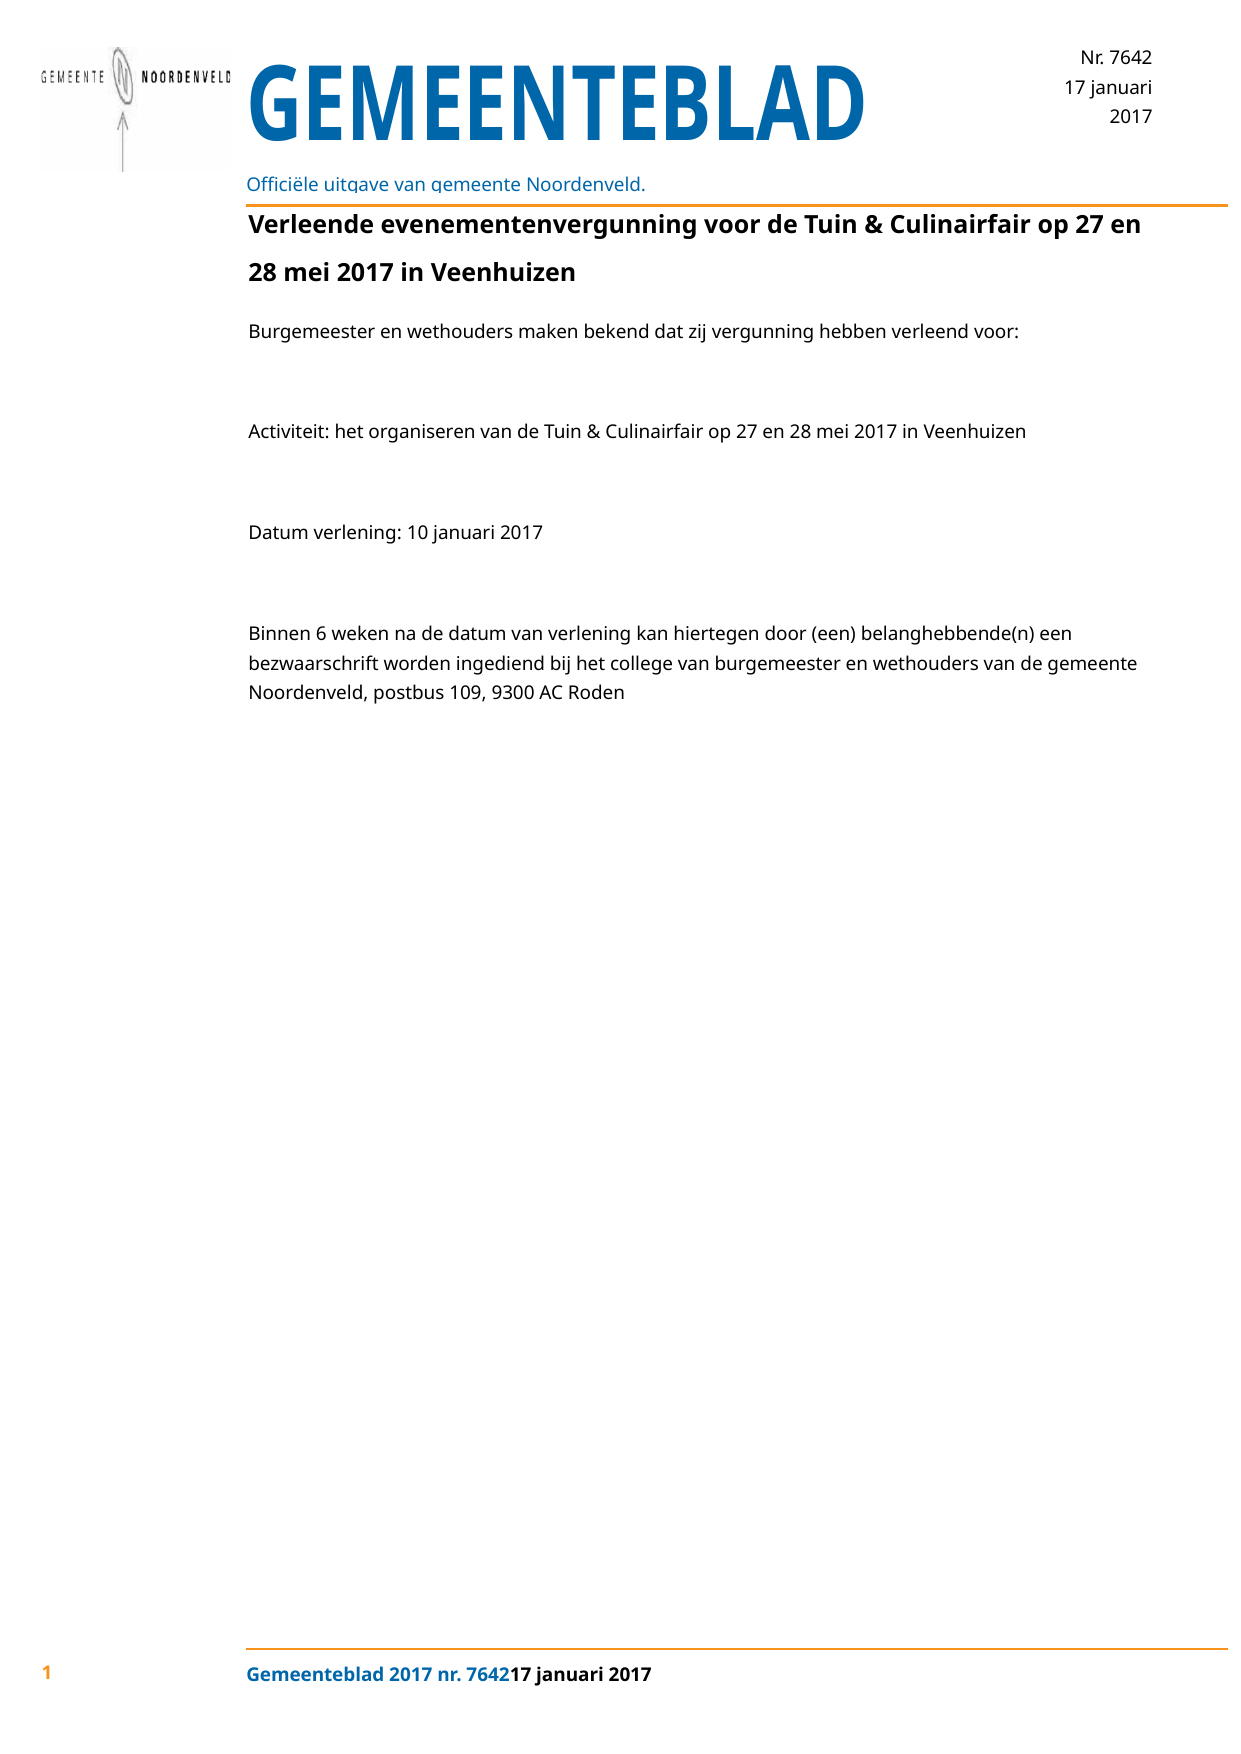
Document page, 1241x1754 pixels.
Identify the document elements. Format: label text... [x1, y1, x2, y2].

text Binnen 6 weken na de datum van verlening kan hiertegen door (een) belanghebbende(n) een bezwaarschrift worden ingediend bij het college van burgemeester en wethouders van de gemeente Noordenveld, postbus 109, 9300 AC Roden [248, 620, 1152, 705]
text Verleende evenementenvergunning voor de Tuin & Culinairfair op 27 en 28 mei 2017 in Veenhuizen [248, 207, 1152, 288]
text Datum verlening: 10 januari 2017 [248, 519, 1152, 545]
picture [41, 47, 231, 172]
text Burgemeester en wethouders maken bekend dat zij vergunning hebben verleend voor: [248, 318, 1152, 344]
text Activiteit: het organiseren van de Tuin & Culinairfair op 27 en 28 mei 2017 in Veenhuizen [248, 419, 1152, 444]
